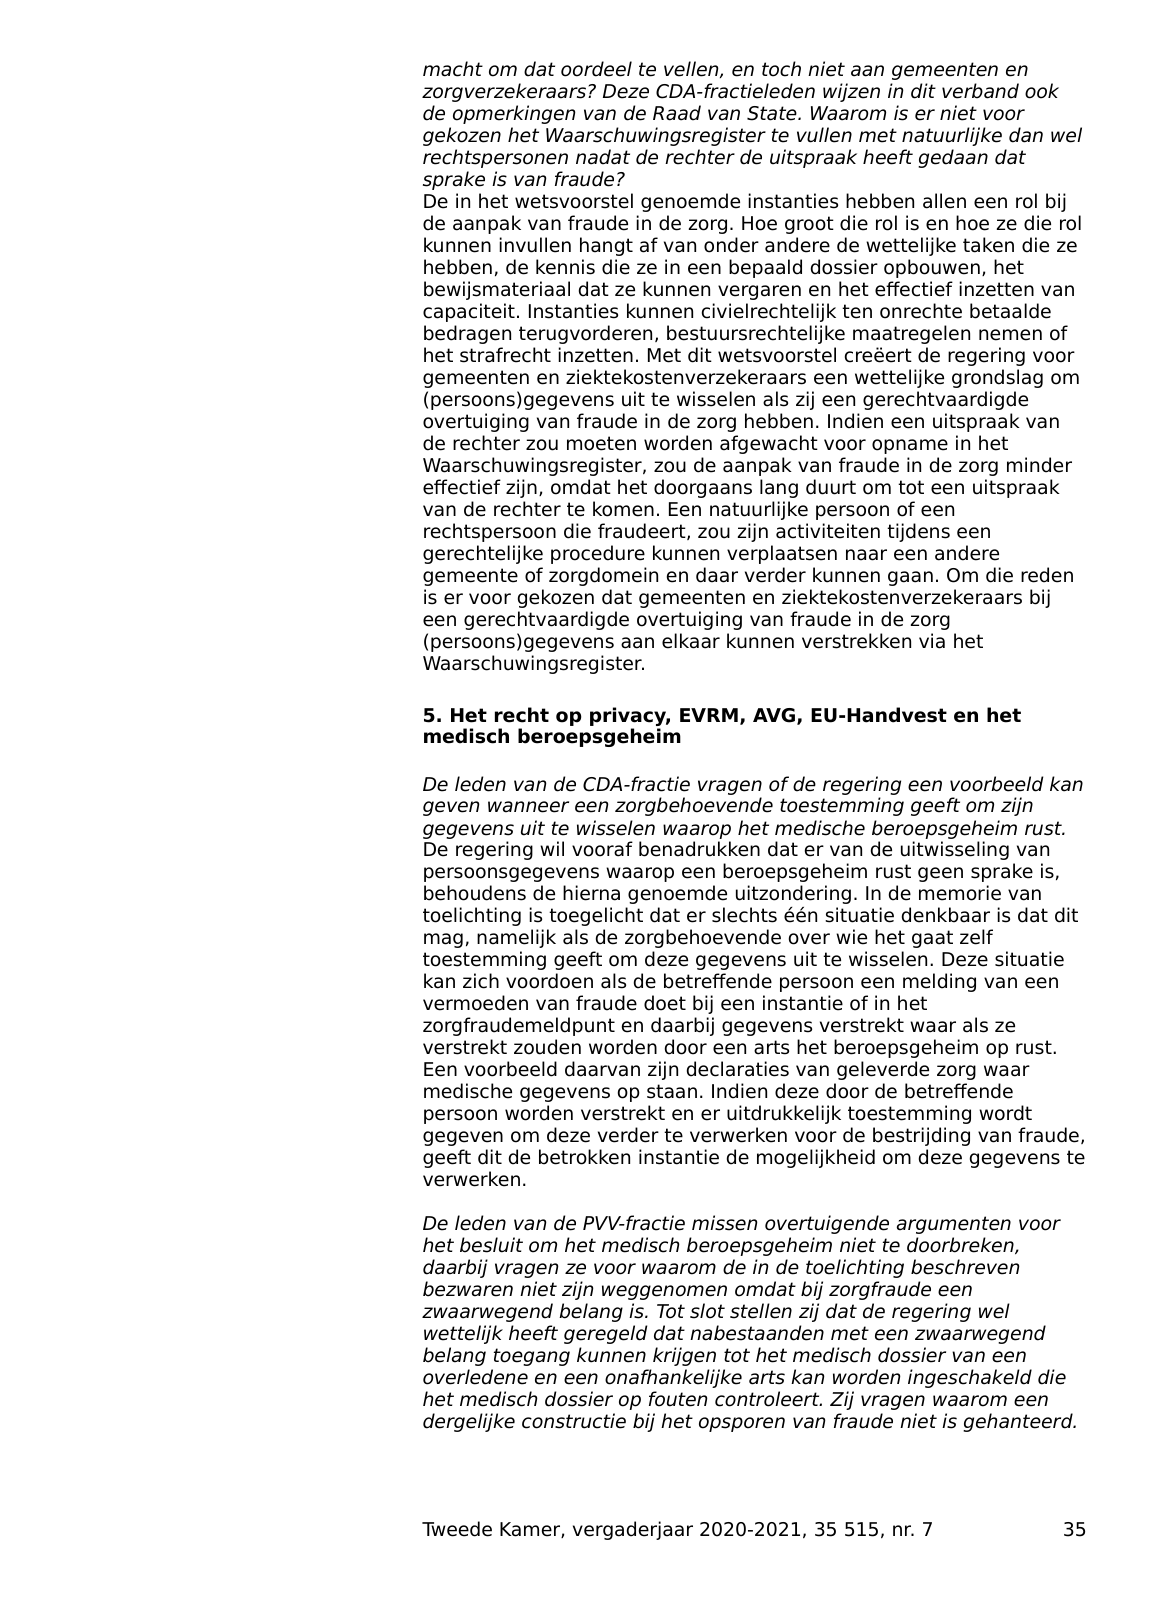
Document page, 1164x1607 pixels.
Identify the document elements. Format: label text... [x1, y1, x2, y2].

text De leden van de CDA-fractie vragen of de regering een voorbeeld kan geven wanneer een zorgbehoevende toestemming geeft om zijn gegevens uit te wisselen waarop het medische beroepsgeheim rust. [422, 773, 1087, 839]
text De regering wil vooraf benadrukken dat er van de uitwisseling van persoonsgegevens waarop een beroepsgeheim rust geen sprake is, behoudens de hierna genoemde uitzondering. In de memorie van toelichting is toegelicht dat er slechts één situatie denkbaar is dat dit mag, namelijk als de zorgbehoevende over wie het gaat zelf toestemming geeft om deze gegevens uit te wisselen. Deze situatie kan zich voordoen als de betreffende persoon een melding van een vermoeden van fraude doet bij een instantie of in het zorgfraudemeldpunt en daarbij gegevens verstrekt waar als ze verstrekt zouden worden door een arts het beroepsgeheim op rust. Een voorbeeld daarvan zijn declaraties van geleverde zorg waar medische gegevens op staan. Indien deze door de betreffende persoon worden verstrekt en er uitdrukkelijk toestemming wordt gegeven om deze verder te verwerken voor de bestrijding van fraude, geeft dit de betrokken instantie de mogelijkheid om deze gegevens te verwerken. [422, 839, 1087, 1191]
subtitle 5. Het recht op privacy, EVRM, AVG, EU-Handvest en het medisch beroepsgeheim [422, 704, 1087, 748]
text De leden van de PVV-fractie missen overtuigende argumenten voor het besluit om het medisch beroepsgeheim niet te doorbreken, daarbij vragen ze voor waarom de in de toelichting beschreven bezwaren niet zijn weggenomen omdat bij zorgfraude een zwaarwegend belang is. Tot slot stellen zij dat de regering wel wettelijk heeft geregeld dat nabestaanden met een zwaarwegend belang toegang kunnen krijgen tot het medisch dossier van een overledene en een onafhankelijke arts kan worden ingeschakeld die het medisch dossier op fouten controleert. Zij vragen waarom een dergelijke constructie bij het opsporen van fraude niet is gehanteerd. [422, 1213, 1087, 1433]
text De in het wetsvoorstel genoemde instanties hebben allen een rol bij de aanpak van fraude in de zorg. Hoe groot die rol is en hoe ze die rol kunnen invullen hangt af van onder andere de wettelijke taken die ze hebben, de kennis die ze in een bepaald dossier opbouwen, het bewijsmateriaal dat ze kunnen vergaren en het effectief inzetten van capaciteit. Instanties kunnen civielrechtelijk ten onrechte betaalde bedragen terugvorderen, bestuursrechtelijke maatregelen nemen of het strafrecht inzetten. Met dit wetsvoorstel creëert de regering voor gemeenten en ziektekostenverzekeraars een wettelijke grondslag om (persoons)gegevens uit te wisselen als zij een gerechtvaardigde overtuiging van fraude in de zorg hebben. Indien een uitspraak van de rechter zou moeten worden afgewacht voor opname in het Waarschuwingsregister, zou de aanpak van fraude in de zorg minder effectief zijn, omdat het doorgaans lang duurt om tot een uitspraak van de rechter te komen. Een natuurlijke persoon of een rechtspersoon die fraudeert, zou zijn activiteiten tijdens een gerechtelijke procedure kunnen verplaatsen naar een andere gemeente of zorgdomein en daar verder kunnen gaan. Om die reden is er voor gekozen dat gemeenten en ziektekostenverzekeraars bij een gerechtvaardigde overtuiging van fraude in de zorg (persoons)gegevens aan elkaar kunnen verstrekken via het Waarschuwingsregister. [422, 191, 1087, 674]
text macht om dat oordeel te vellen, en toch niet aan gemeenten en zorgverzekeraars? Deze CDA-fractieleden wijzen in dit verband ook de opmerkingen van de Raad van State. Waarom is er niet voor gekozen het Waarschuwingsregister te vullen met natuurlijke dan wel rechtspersonen nadat de rechter de uitspraak heeft gedaan dat sprake is van fraude? [422, 59, 1087, 191]
